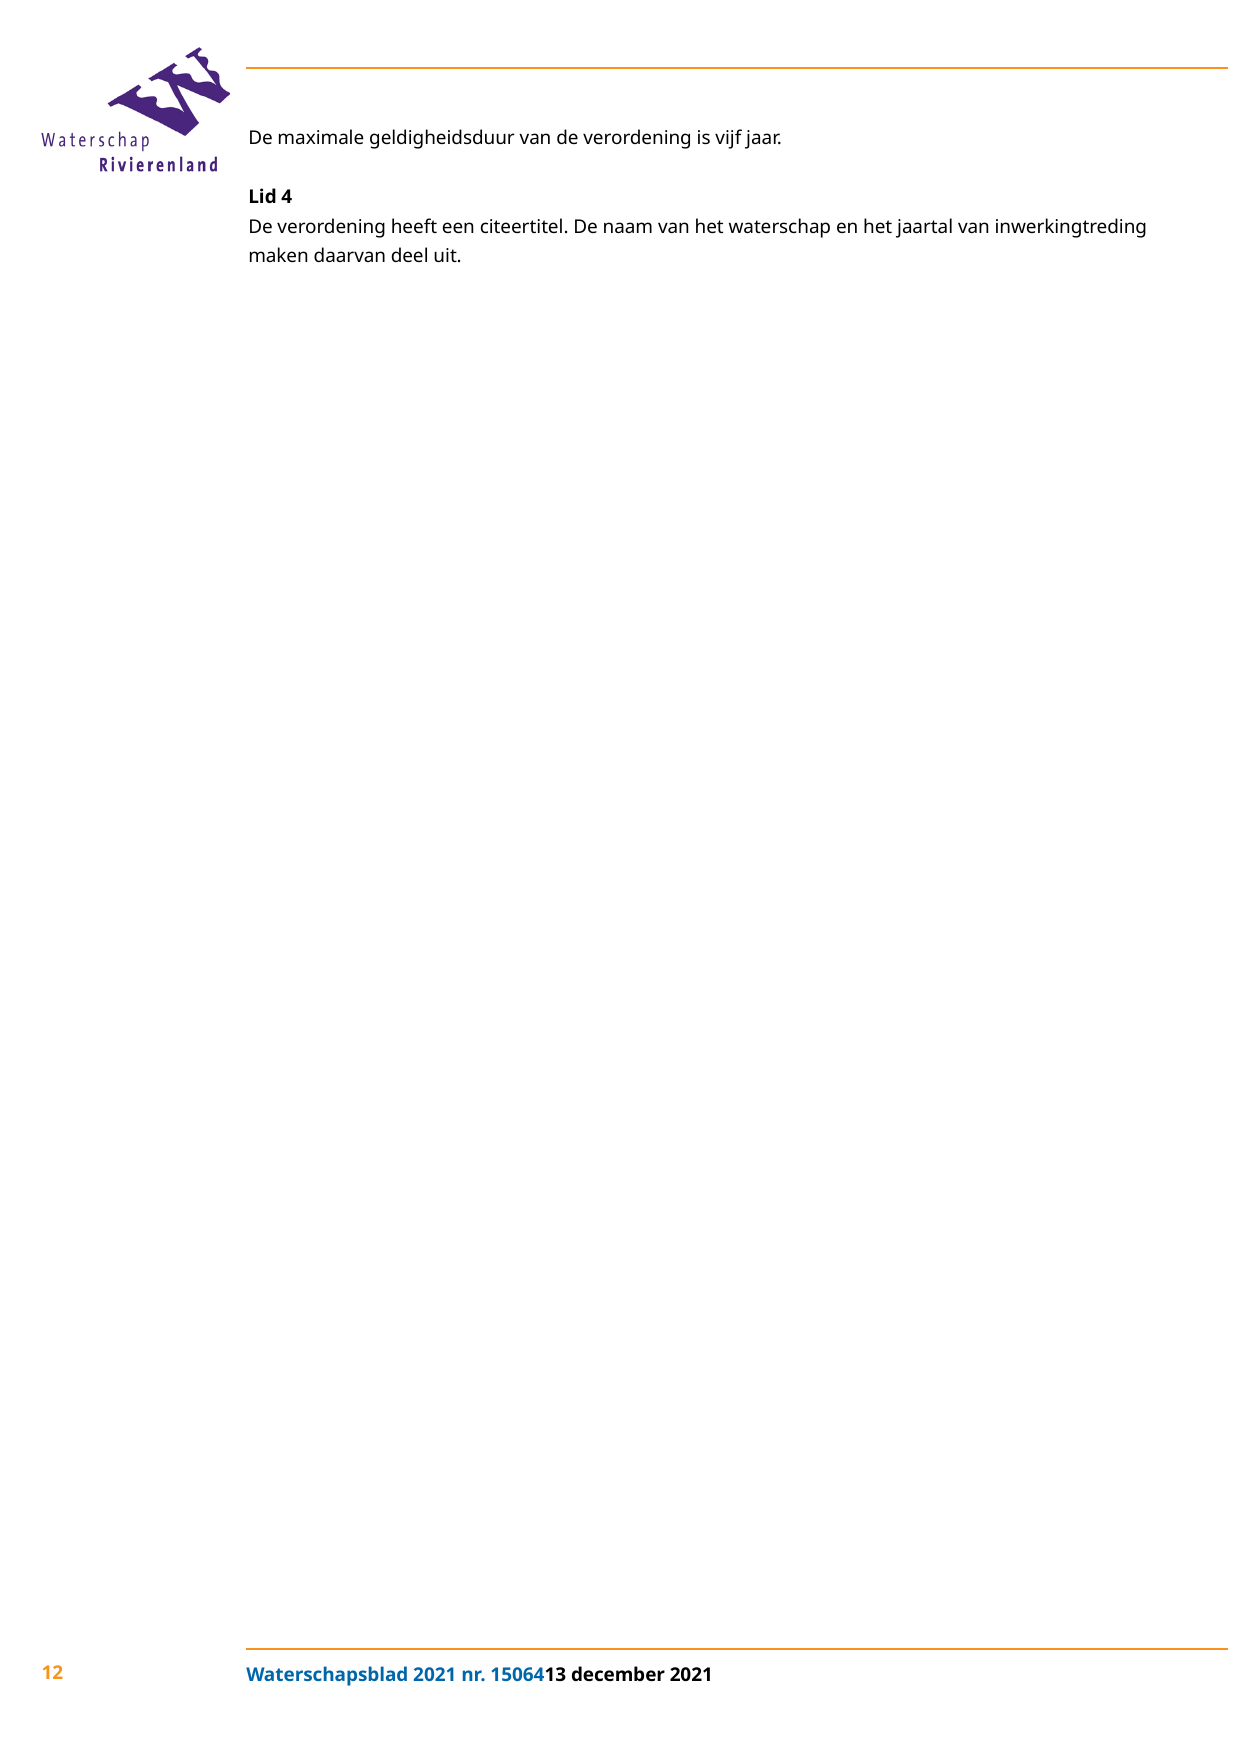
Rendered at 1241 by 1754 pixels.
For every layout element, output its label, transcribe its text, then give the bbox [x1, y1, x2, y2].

text De verordening heeft een citeertitel. De naam van het waterschap en het jaartal van inwerkingtreding maken daarvan deel uit. [248, 213, 1152, 268]
text De maximale geldigheidsduur van de verordening is vijf jaar. [248, 124, 1152, 150]
text Lid 4 [248, 183, 1152, 209]
picture [41, 47, 231, 172]
